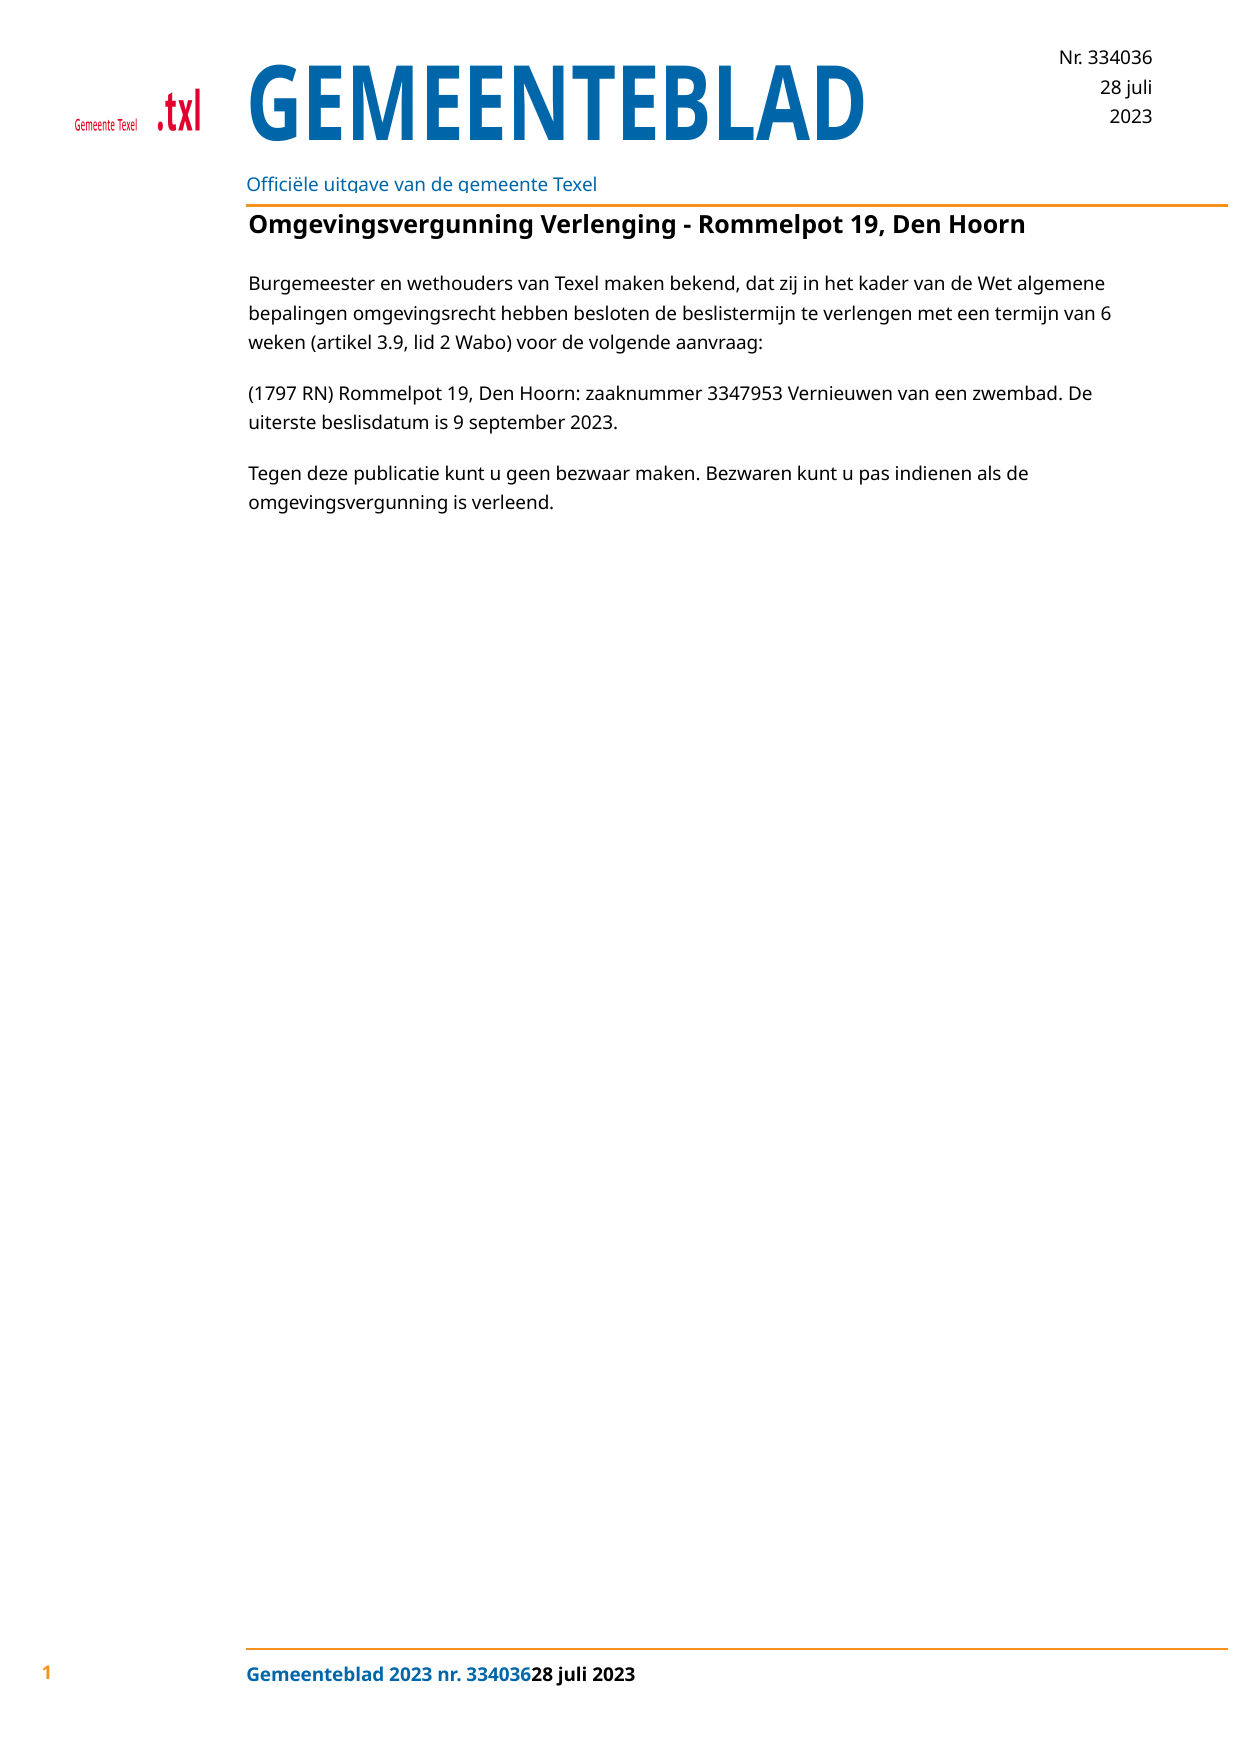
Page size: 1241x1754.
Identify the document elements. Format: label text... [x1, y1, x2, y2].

text (1797 RN) Rommelpot 19, Den Hoorn: zaaknummer 3347953 Vernieuwen van een zwembad. De uiterste beslisdatum is 9 september 2023. [248, 380, 1152, 435]
text Tegen deze publicatie kunt u geen bezwaar maken. Bezwaren kunt u pas indienen als de omgevingsvergunning is verleend. [248, 460, 1152, 515]
picture [41, 47, 231, 172]
text Burgemeester en wethouders van Texel maken bekend, dat zij in het kader van de Wet algemene bepalingen omgevingsrecht hebben besloten de beslistermijn te verlengen met een termijn van 6 weken (artikel 3.9, lid 2 Wabo) voor de volgende aanvraag: [248, 270, 1152, 355]
text Omgevingsvergunning Verlenging - Rommelpot 19, Den Hoorn [248, 207, 1152, 241]
